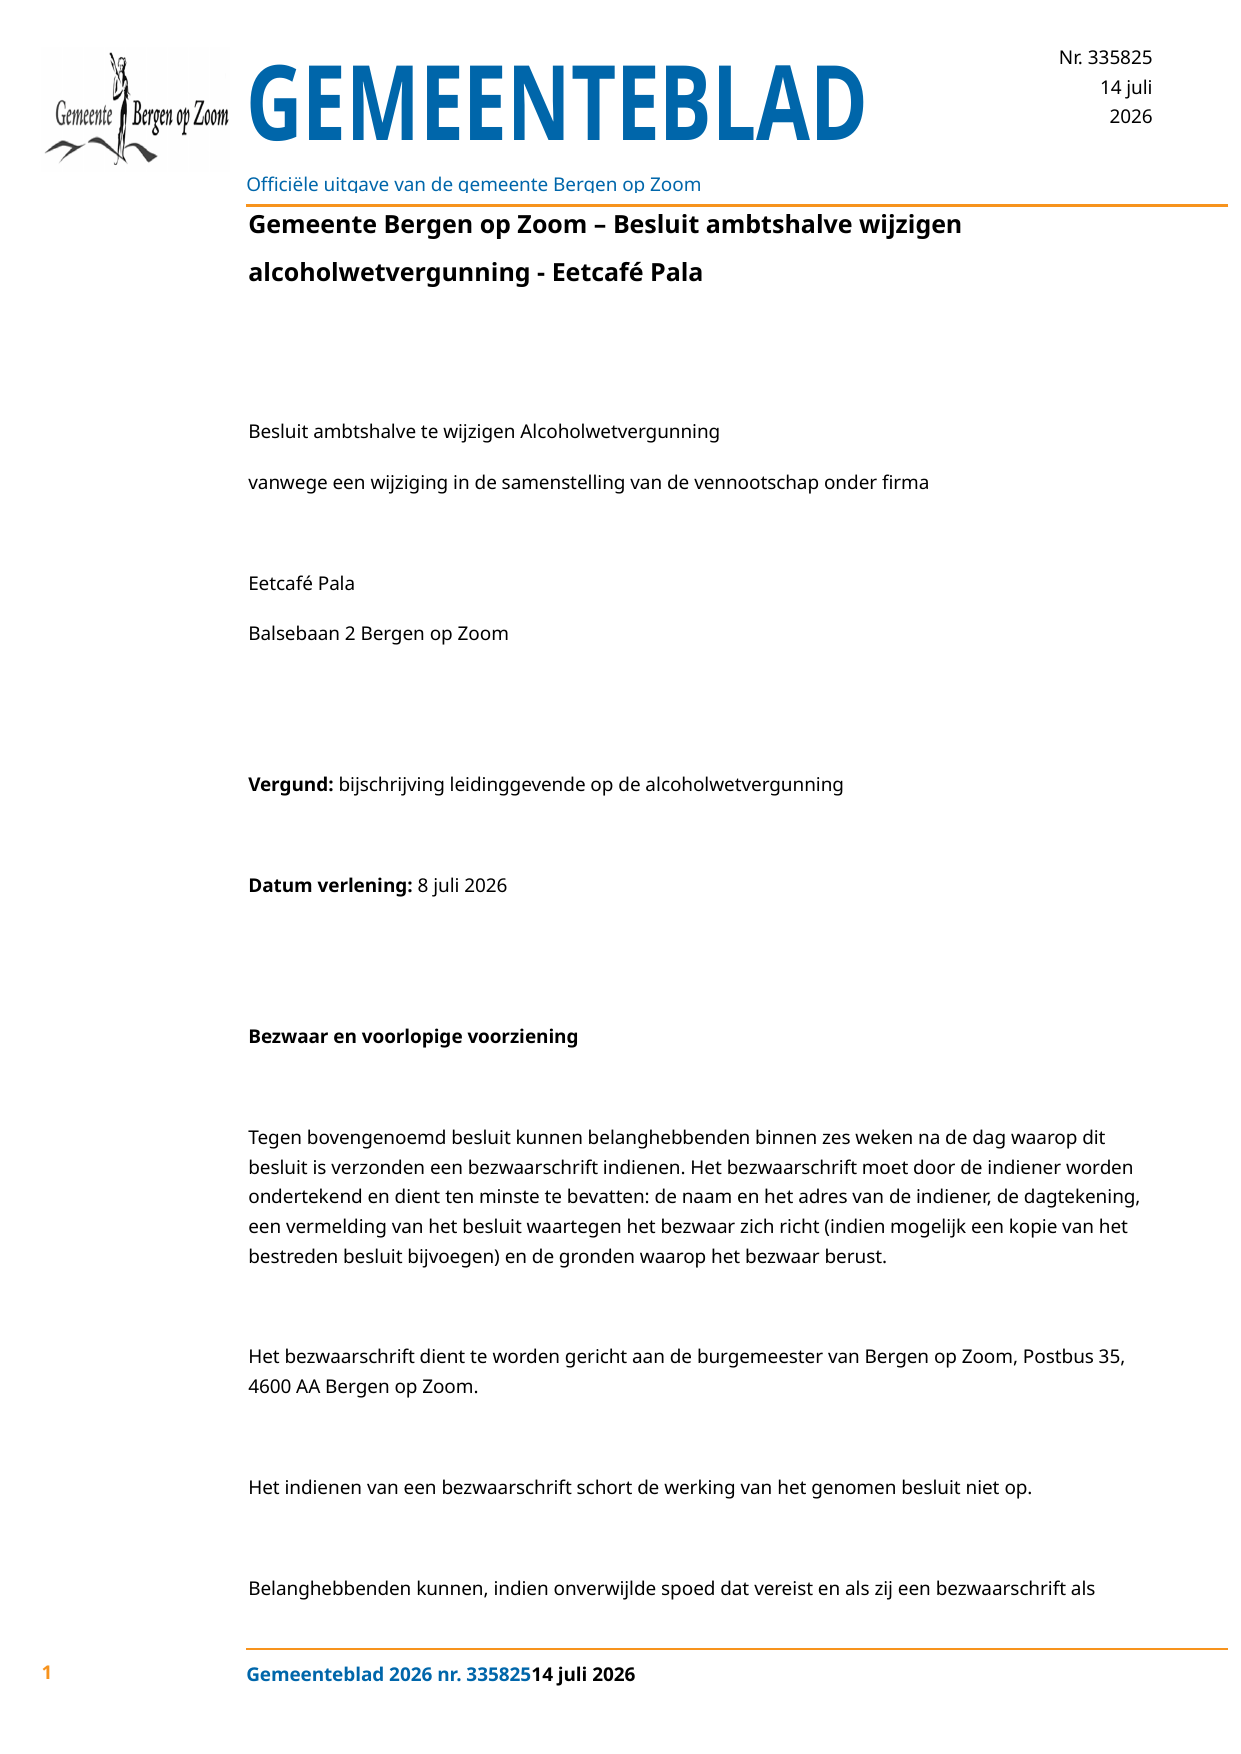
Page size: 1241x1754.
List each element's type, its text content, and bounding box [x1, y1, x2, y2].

text Balsebaan 2 Bergen op Zoom [248, 620, 1152, 646]
text Het bezwaarschrift dient te worden gericht aan de burgemeester van Bergen op Zoom, Postbus 35, 4600 AA Bergen op Zoom. [248, 1344, 1152, 1399]
text Het indienen van een bezwaarschrift schort de werking van het genomen besluit niet op. [248, 1474, 1152, 1500]
text Vergund: bijschrijving leidinggevende op de alcoholwetvergunning [248, 772, 1152, 797]
text vanwege een wijziging in de samenstelling van de vennootschap onder firma [248, 469, 1152, 495]
text Eetcafé Pala [248, 570, 1152, 596]
text Datum verlening: 8 juli 2026 [248, 872, 1152, 898]
text Gemeente Bergen op Zoom – Besluit ambtshalve wijzigen alcoholwetvergunning - Eetcafé Pala [248, 207, 1152, 288]
text Belanghebbenden kunnen, indien onverwijlde spoed dat vereist en als zij een bezwaarschrift als [248, 1575, 1152, 1601]
text Besluit ambtshalve te wijzigen Alcoholwetvergunning [248, 419, 1152, 444]
text Bezwaar en voorlopige voorziening [248, 1024, 1152, 1049]
text Tegen bovengenoemd besluit kunnen belanghebbenden binnen zes weken na de dag waarop dit besluit is verzonden een bezwaarschrift indienen. Het bezwaarschrift moet door de indiener worden ondertekend en dient ten minste te bevatten: de naam en het adres van de indiener, de dagtekening, een vermelding van het besluit waartegen het bezwaar zich richt (indien mogelijk een kopie van het bestreden besluit bijvoegen) en de gronden waarop het bezwaar berust. [248, 1124, 1152, 1269]
picture [41, 47, 231, 172]
